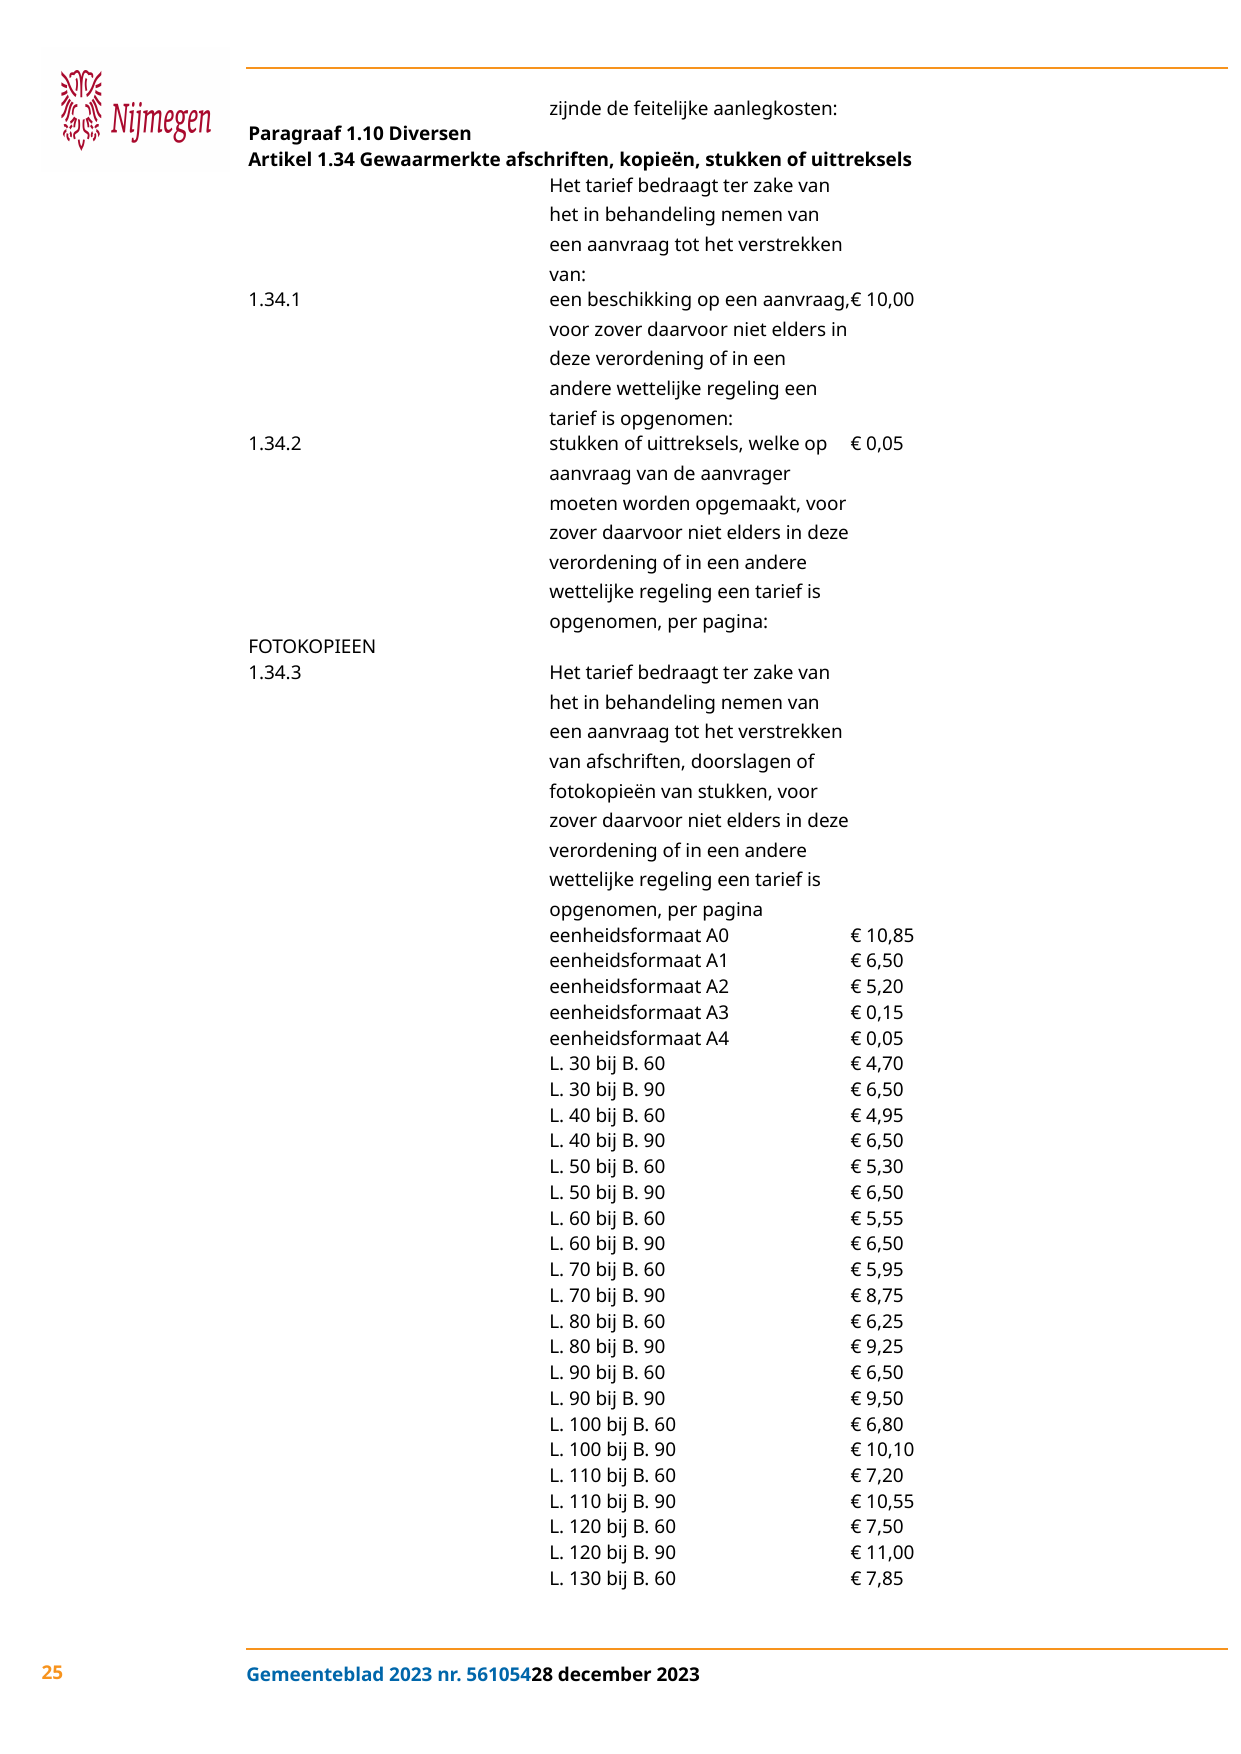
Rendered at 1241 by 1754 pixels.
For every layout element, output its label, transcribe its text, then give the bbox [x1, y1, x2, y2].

table_cell € 4,95 [850, 1102, 1152, 1128]
table_cell eenheidsformaat A2 [549, 973, 850, 999]
table_cell [248, 922, 549, 948]
table_cell € 6,50 [850, 1359, 1152, 1385]
table_cell € 6,50 [850, 1076, 1152, 1102]
table_cell € 0,15 [850, 999, 1152, 1025]
table_cell € 6,50 [850, 1128, 1152, 1153]
table_cell L. 70 bij B. 60 [549, 1256, 850, 1282]
table_cell € 6,25 [850, 1308, 1152, 1333]
table_cell L. 80 bij B. 90 [549, 1334, 850, 1359]
table_cell € 4,70 [850, 1051, 1152, 1076]
table_cell 1.34.1 [248, 286, 549, 431]
table_cell stukken of uittreksels, welke op aanvraag van de aanvrager moeten worden opgemaakt, voor zover daarvoor niet elders in deze verordening of in een andere wettelijke regeling een tarief is opgenomen, per pagina: [549, 431, 850, 634]
table_cell [248, 95, 549, 121]
table_cell L. 40 bij B. 90 [549, 1128, 850, 1153]
table_cell [248, 948, 549, 973]
table_cell € 9,25 [850, 1334, 1152, 1359]
table_cell € 10,00 [850, 286, 1152, 431]
table_cell [248, 1488, 549, 1514]
table_cell € 9,50 [850, 1385, 1152, 1411]
table_cell L. 70 bij B. 90 [549, 1282, 850, 1308]
table_cell € 6,50 [850, 948, 1152, 973]
table_cell [248, 172, 549, 286]
table_cell € 5,20 [850, 973, 1152, 999]
table_cell L. 90 bij B. 90 [549, 1385, 850, 1411]
table_cell € 7,85 [850, 1565, 1152, 1591]
table_cell L. 120 bij B. 90 [549, 1539, 850, 1565]
table_cell € 11,00 [850, 1539, 1152, 1565]
table_cell L. 30 bij B. 90 [549, 1076, 850, 1102]
table_cell € 0,05 [850, 431, 1152, 634]
table_cell [248, 999, 549, 1025]
picture [41, 47, 231, 172]
table_cell 1.34.3 [248, 660, 549, 922]
table_cell L. 60 bij B. 60 [549, 1205, 850, 1231]
table_cell [850, 660, 1152, 922]
table_cell [248, 1256, 549, 1282]
table_cell € 6,50 [850, 1179, 1152, 1205]
table_cell L. 40 bij B. 60 [549, 1102, 850, 1128]
table_cell € 5,55 [850, 1205, 1152, 1231]
table_cell een beschikking op een aanvraag, voor zover daarvoor niet elders in deze verordening of in een andere wettelijke regeling een tarief is opgenomen: [549, 286, 850, 431]
table_cell L. 120 bij B. 60 [549, 1514, 850, 1539]
table_cell [248, 1205, 549, 1231]
table_cell Het tarief bedraagt ter zake van het in behandeling nemen van een aanvraag tot het verstrekken van afschriften, doorslagen of fotokopieën van stukken, voor zover daarvoor niet elders in deze verordening of in een andere wettelijke regeling een tarief is opgenomen, per pagina [549, 660, 850, 922]
table_cell € 6,50 [850, 1231, 1152, 1256]
table_cell eenheidsformaat A0 [549, 922, 850, 948]
table_cell FOTOKOPIEEN [248, 634, 1152, 659]
table_cell [248, 1462, 549, 1488]
table_cell L. 110 bij B. 90 [549, 1488, 850, 1514]
table_cell [248, 1565, 549, 1591]
table_cell [248, 1334, 549, 1359]
table_cell L. 130 bij B. 60 [549, 1565, 850, 1591]
table_cell [248, 1385, 549, 1411]
table_cell L. 100 bij B. 60 [549, 1411, 850, 1436]
table_cell € 5,95 [850, 1256, 1152, 1282]
table_cell € 7,50 [850, 1514, 1152, 1539]
table_cell eenheidsformaat A1 [549, 948, 850, 973]
table_cell [850, 172, 1152, 286]
table_cell [248, 1282, 549, 1308]
table_cell [850, 95, 1152, 121]
table_cell eenheidsformaat A4 [549, 1025, 850, 1051]
table_cell € 6,80 [850, 1411, 1152, 1436]
table_cell L. 30 bij B. 60 [549, 1051, 850, 1076]
table_cell [248, 1025, 549, 1051]
table_cell L. 90 bij B. 60 [549, 1359, 850, 1385]
table_cell [248, 1231, 549, 1256]
table_cell [248, 1436, 549, 1462]
table_cell [248, 1102, 549, 1128]
table_cell 1.34.2 [248, 431, 549, 634]
table_cell [248, 973, 549, 999]
table_cell [248, 1051, 549, 1076]
table_cell [248, 1128, 549, 1153]
table_cell € 7,20 [850, 1462, 1152, 1488]
table_cell L. 100 bij B. 90 [549, 1436, 850, 1462]
table_cell € 8,75 [850, 1282, 1152, 1308]
table_cell L. 60 bij B. 90 [549, 1231, 850, 1256]
table_cell L. 50 bij B. 90 [549, 1179, 850, 1205]
table_cell [248, 1359, 549, 1385]
table_cell L. 110 bij B. 60 [549, 1462, 850, 1488]
table_cell [248, 1514, 549, 1539]
table_cell € 10,55 [850, 1488, 1152, 1514]
table_cell € 5,30 [850, 1154, 1152, 1179]
table_cell € 10,10 [850, 1436, 1152, 1462]
table_cell [248, 1179, 549, 1205]
table_cell Het tarief bedraagt ter zake van het in behandeling nemen van een aanvraag tot het verstrekken van: [549, 172, 850, 286]
table_cell Artikel 1.34 Gewaarmerkte afschriften, kopieën, stukken of uittreksels [248, 146, 1152, 172]
table_cell [248, 1539, 549, 1565]
table_cell [248, 1308, 549, 1333]
table_cell [248, 1076, 549, 1102]
table_cell Paragraaf 1.10 Diversen [248, 121, 1152, 146]
table_cell [248, 1411, 549, 1436]
table_cell [248, 1154, 549, 1179]
table_cell L. 50 bij B. 60 [549, 1154, 850, 1179]
table_cell L. 80 bij B. 60 [549, 1308, 850, 1333]
table_cell € 0,05 [850, 1025, 1152, 1051]
table_cell € 10,85 [850, 922, 1152, 948]
table_cell zijnde de feitelijke aanlegkosten: [549, 95, 850, 121]
table_cell eenheidsformaat A3 [549, 999, 850, 1025]
